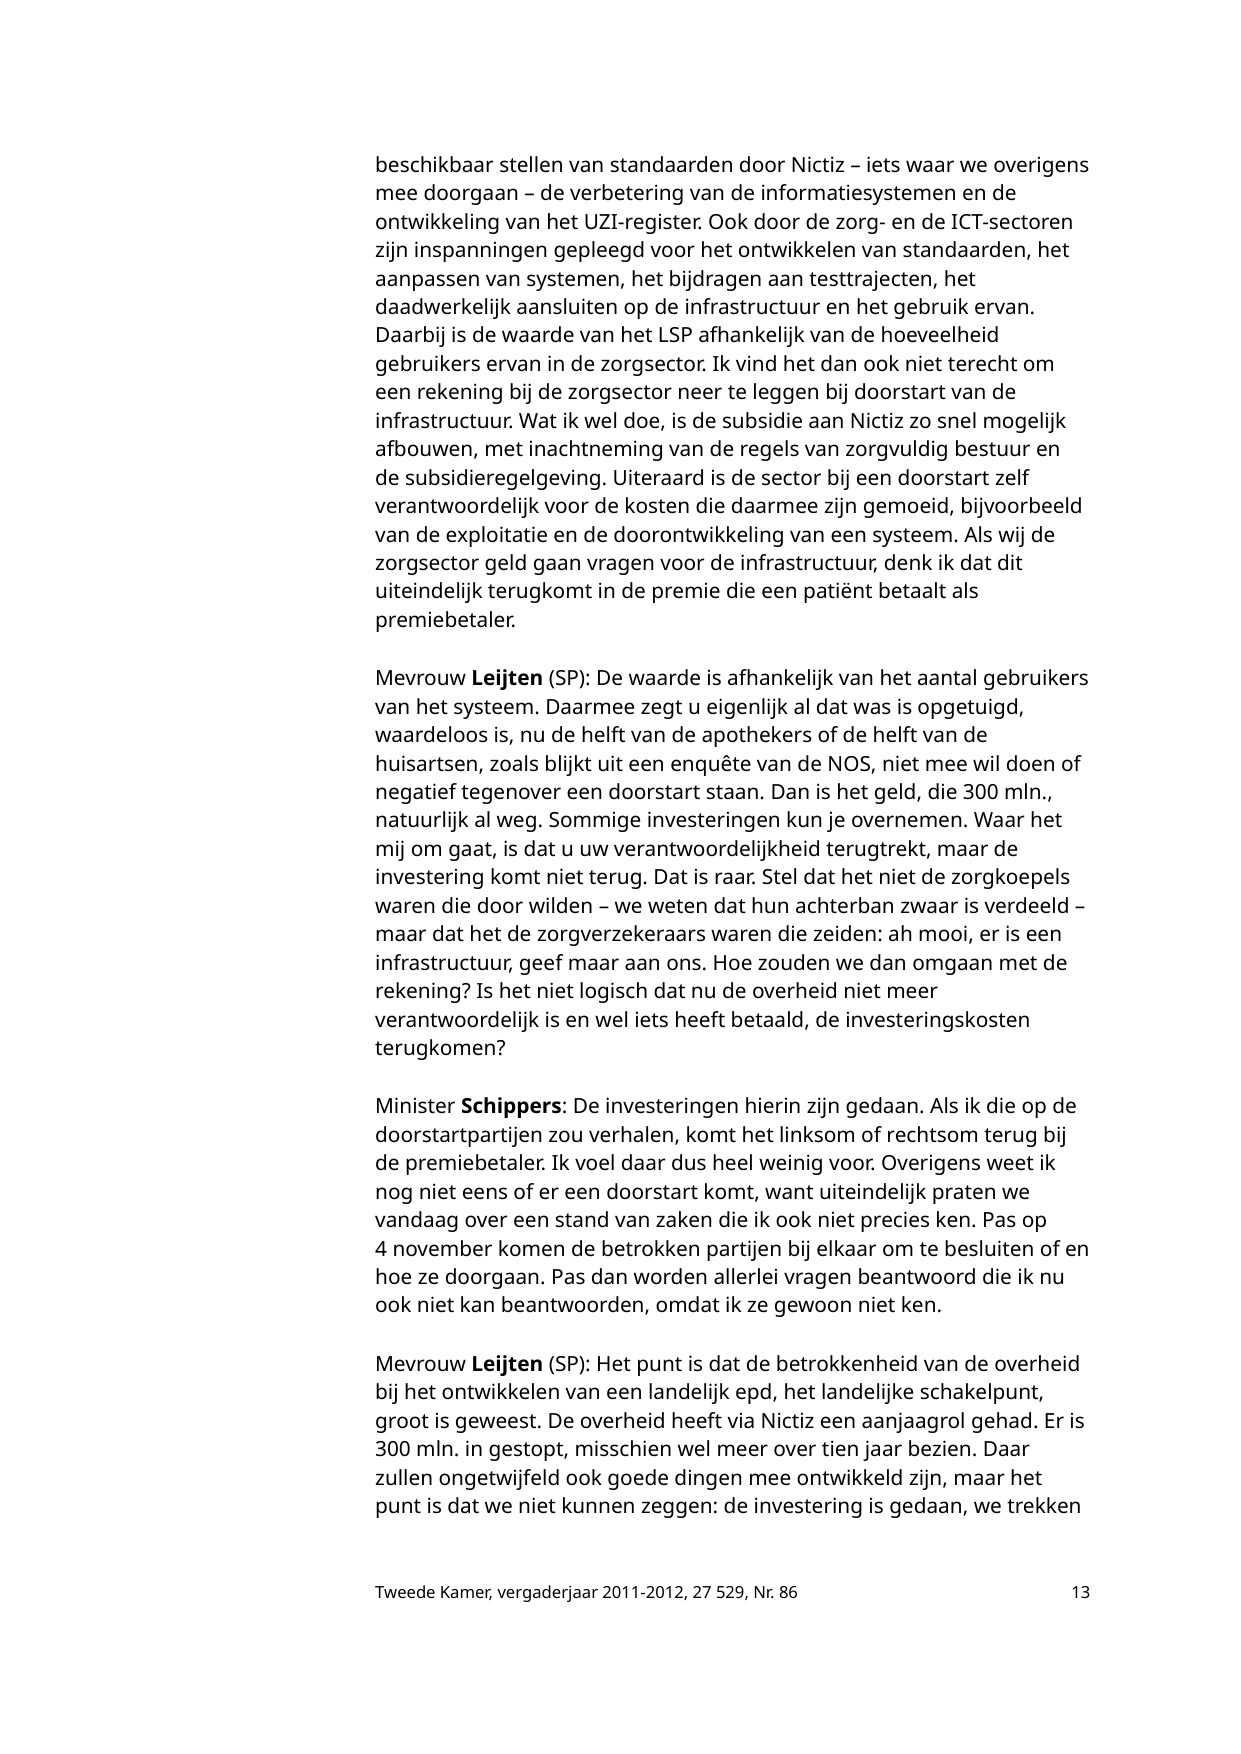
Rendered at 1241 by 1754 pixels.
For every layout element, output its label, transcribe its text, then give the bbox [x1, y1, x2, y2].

text Mevrouw Leijten (SP): De waarde is afhankelijk van het aantal gebruikers van het systeem. Daarmee zegt u eigenlijk al dat was is opgetuigd, waardeloos is, nu de helft van de apothekers of de helft van de huisartsen, zoals blijkt uit een enquête van de NOS, niet mee wil doen of negatief tegenover een doorstart staan. Dan is het geld, die 300 mln., natuurlijk al weg. Sommige investeringen kun je overnemen. Waar het mij om gaat, is dat u uw verantwoordelijkheid terugtrekt, maar de investering komt niet terug. Dat is raar. Stel dat het niet de zorgkoepels waren die door wilden – we weten dat hun achterban zwaar is verdeeld – maar dat het de zorgverzekeraars waren die zeiden: ah mooi, er is een infrastructuur, geef maar aan ons. Hoe zouden we dan omgaan met de rekening? Is het niet logisch dat nu de overheid niet meer verantwoordelijk is en wel iets heeft betaald, de investeringskosten terugkomen? [375, 663, 1090, 1062]
text beschikbaar stellen van standaarden door Nictiz – iets waar we overigens mee doorgaan – de verbetering van de informatiesystemen en de ontwikkeling van het UZI-register. Ook door de zorg- en de ICT-sectoren zijn inspanningen gepleegd voor het ontwikkelen van standaarden, het aanpassen van systemen, het bijdragen aan testtrajecten, het daadwerkelijk aansluiten op de infrastructuur en het gebruik ervan. Daarbij is de waarde van het LSP afhankelijk van de hoeveelheid gebruikers ervan in de zorgsector. Ik vind het dan ook niet terecht om een rekening bij de zorgsector neer te leggen bij doorstart van de infrastructuur. Wat ik wel doe, is de subsidie aan Nictiz zo snel mogelijk afbouwen, met inachtneming van de regels van zorgvuldig bestuur en de subsidieregelgeving. Uiteraard is de sector bij een doorstart zelf verantwoordelijk voor de kosten die daarmee zijn gemoeid, bijvoorbeeld van de exploitatie en de doorontwikkeling van een systeem. Als wij de zorgsector geld gaan vragen voor de infrastructuur, denk ik dat dit uiteindelijk terugkomt in de premie die een patiënt betaalt als premiebetaler. [375, 150, 1090, 633]
text Minister Schippers: De investeringen hierin zijn gedaan. Als ik die op de doorstartpartijen zou verhalen, komt het linksom of rechtsom terug bij de premiebetaler. Ik voel daar dus heel weinig voor. Overigens weet ik nog niet eens of er een doorstart komt, want uiteindelijk praten we vandaag over een stand van zaken die ik ook niet precies ken. Pas op 4 november komen de betrokken partijen bij elkaar om te besluiten of en hoe ze doorgaan. Pas dan worden allerlei vragen beantwoord die ik nu ook niet kan beantwoorden, omdat ik ze gewoon niet ken. [375, 1092, 1090, 1319]
text Mevrouw Leijten (SP): Het punt is dat de betrokkenheid van de overheid bij het ontwikkelen van een landelijk epd, het landelijke schakelpunt, groot is geweest. De overheid heeft via Nictiz een aanjaagrol gehad. Er is 300 mln. in gestopt, misschien wel meer over tien jaar bezien. Daar zullen ongetwijfeld ook goede dingen mee ontwikkeld zijn, maar het punt is dat we niet kunnen zeggen: de investering is gedaan, we trekken [375, 1349, 1090, 1520]
